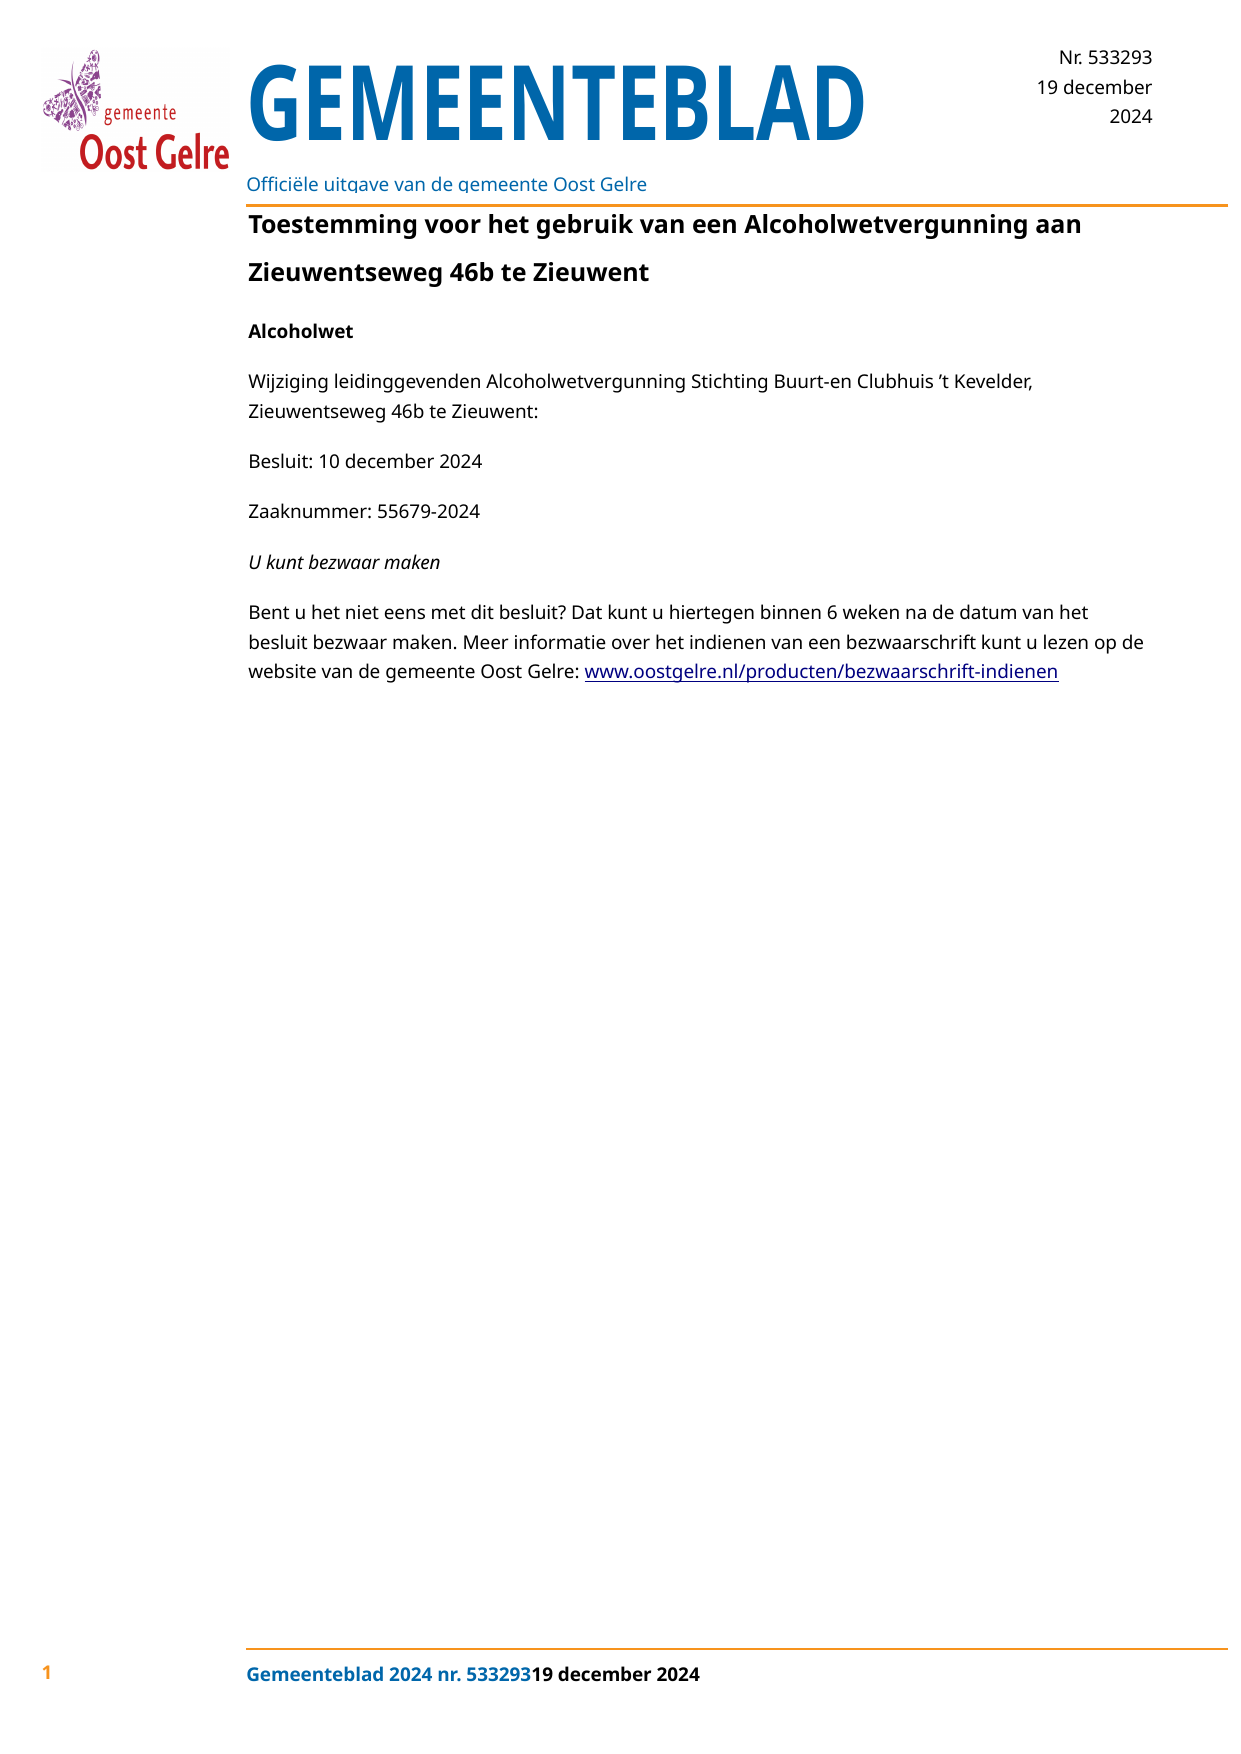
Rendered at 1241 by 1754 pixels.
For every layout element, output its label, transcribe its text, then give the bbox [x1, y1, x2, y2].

text Wijziging leidinggevenden Alcoholwetvergunning Stichting Buurt-en Clubhuis ’t Kevelder, Zieuwentseweg 46b te Zieuwent: [248, 368, 1152, 424]
text Besluit: 10 december 2024 [248, 448, 1152, 474]
picture [41, 47, 231, 172]
text U kunt bezwaar maken [248, 549, 1152, 575]
text Toestemming voor het gebruik van een Alcoholwetvergunning aan Zieuwentseweg 46b te Zieuwent [248, 207, 1152, 288]
text Zaaknummer: 55679-2024 [248, 499, 1152, 524]
text Bent u het niet eens met dit besluit? Dat kunt u hiertegen binnen 6 weken na de datum van het besluit bezwaar maken. Meer informatie over het indienen van een bezwaarschrift kunt u lezen op de website van de gemeente Oost Gelre: www.oostgelre.nl/producten/bezwaarschrift-indienen [248, 599, 1152, 684]
text Alcoholwet [248, 318, 1152, 344]
